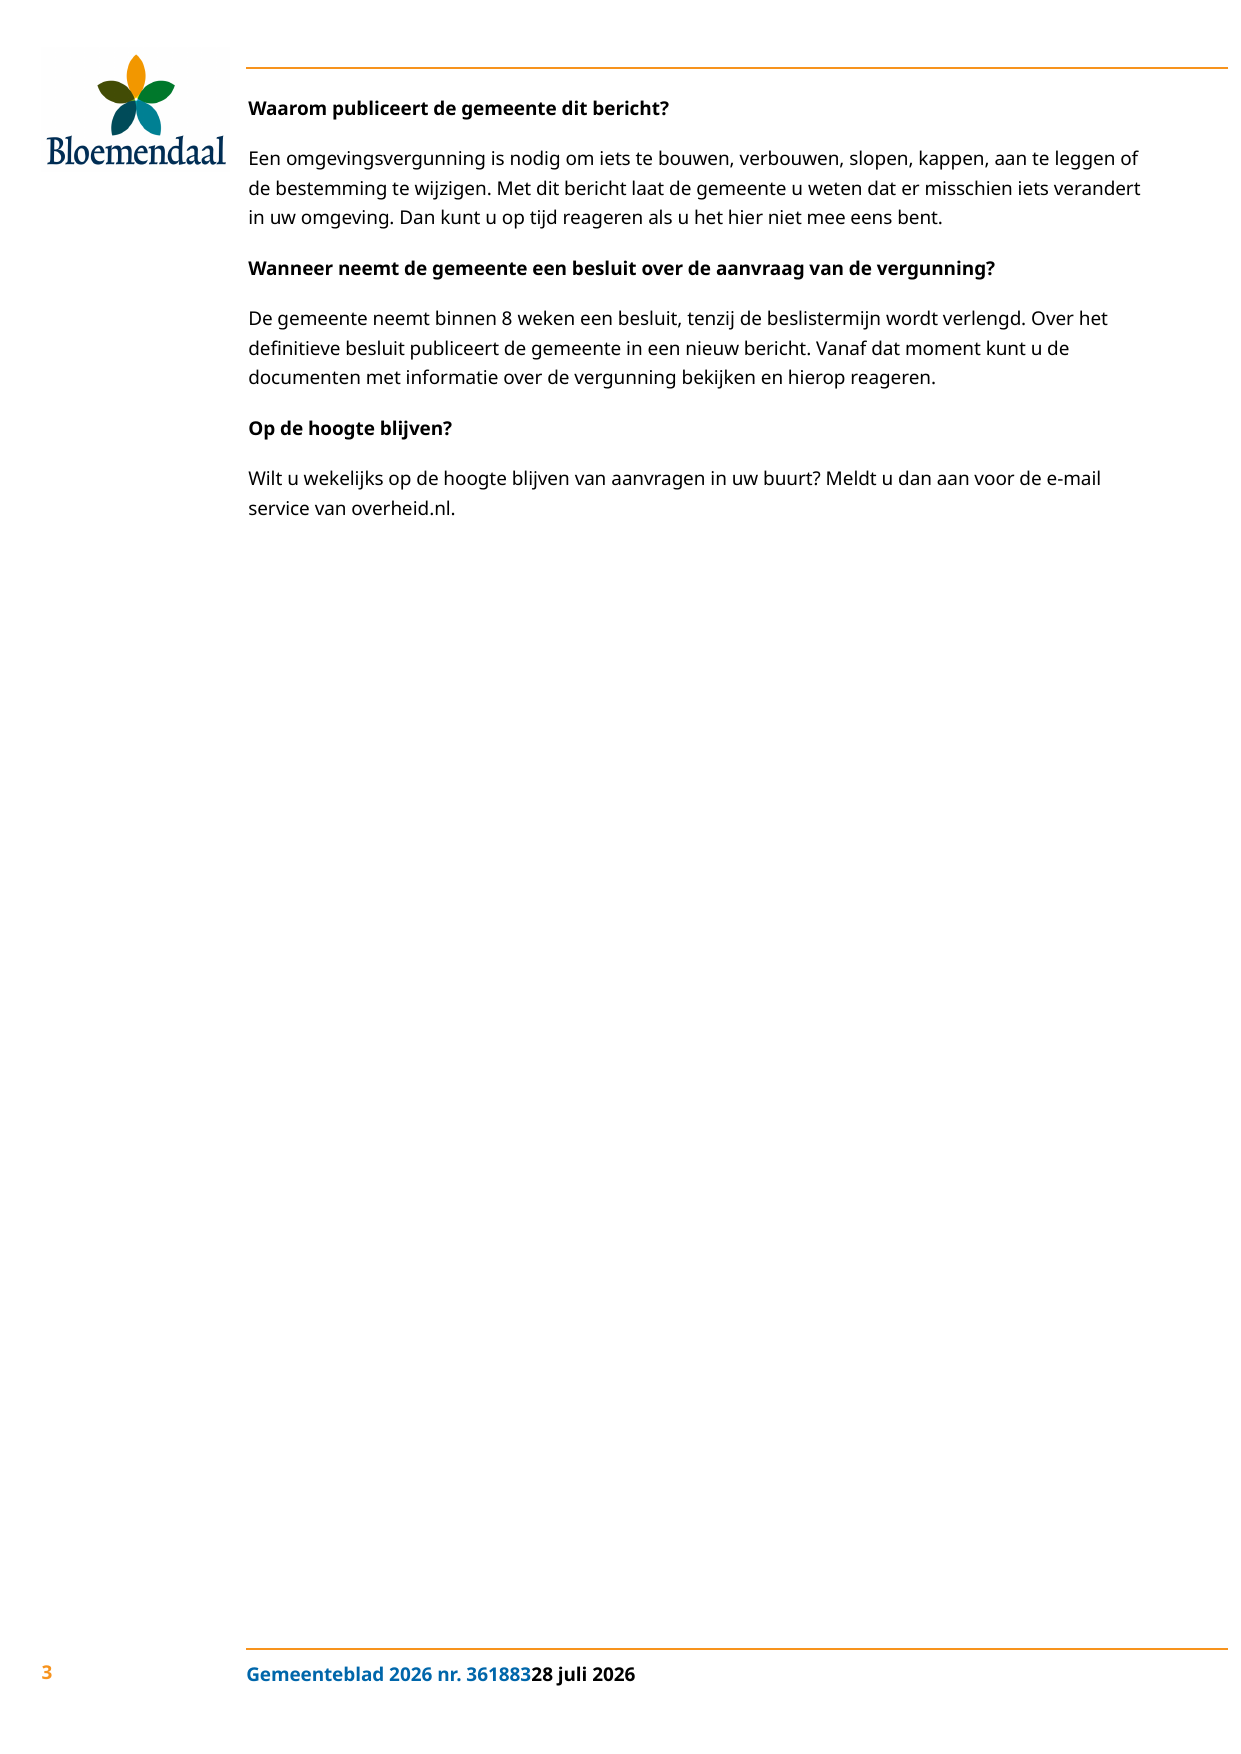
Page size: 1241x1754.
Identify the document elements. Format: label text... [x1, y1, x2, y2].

text Op de hoogte blijven? [248, 415, 1152, 441]
picture [41, 47, 231, 172]
text De gemeente neemt binnen 8 weken een besluit, tenzij de beslistermijn wordt verlengd. Over het definitieve besluit publiceert de gemeente in een nieuw bericht. Vanaf dat moment kunt u de documenten met informatie over de vergunning bekijken en hierop reageren. [248, 305, 1152, 390]
text Wilt u wekelijks op de hoogte blijven van aanvragen in uw buurt? Meldt u dan aan voor de e-mail service van overheid.nl. [248, 465, 1152, 521]
text Wanneer neemt de gemeente een besluit over de aanvraag van de vergunning? [248, 255, 1152, 281]
text Een omgevingsvergunning is nodig om iets te bouwen, verbouwen, slopen, kappen, aan te leggen of de bestemming te wijzigen. Met dit bericht laat de gemeente u weten dat er misschien iets verandert in uw omgeving. Dan kunt u op tijd reageren als u het hier niet mee eens bent. [248, 145, 1152, 230]
text Waarom publiceert de gemeente dit bericht? [248, 95, 1152, 121]
